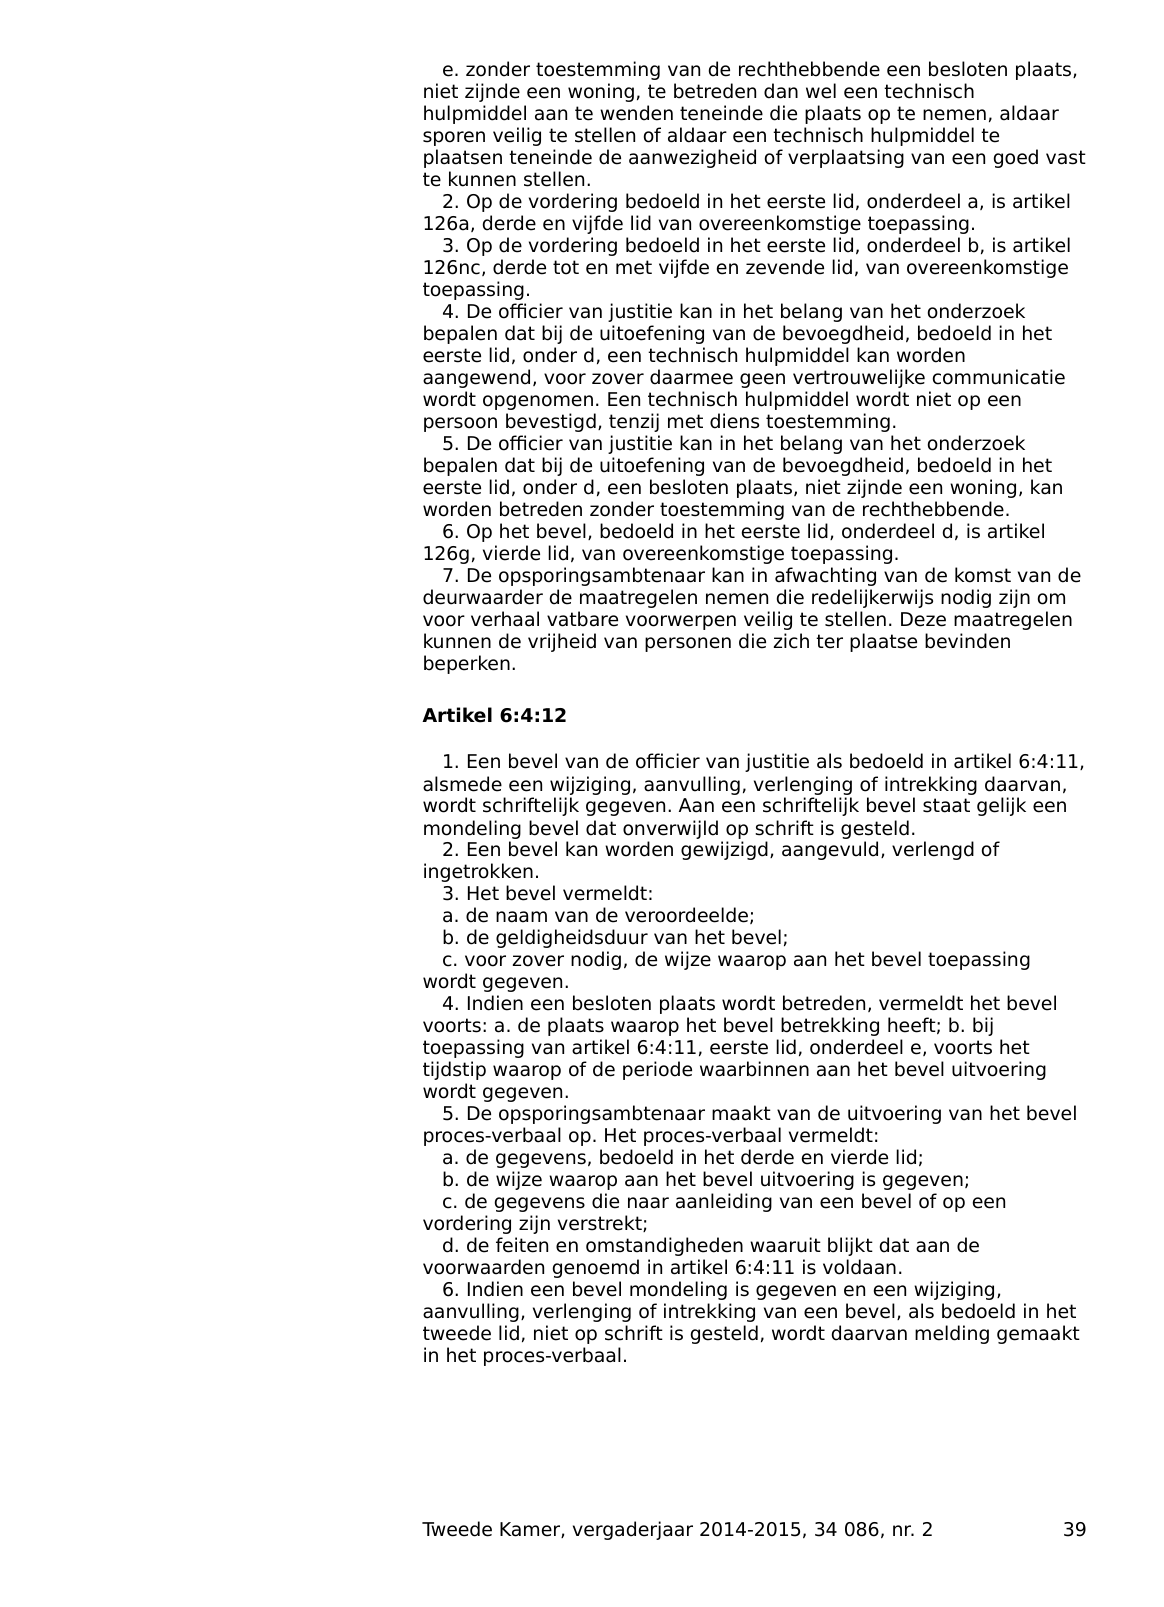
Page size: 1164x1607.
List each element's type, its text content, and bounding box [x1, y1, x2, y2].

text 1. Een bevel van de officier van justitie als bedoeld in artikel 6:4:11, alsmede een wijziging, aanvulling, verlenging of intrekking daarvan, wordt schriftelijk gegeven. Aan een schriftelijk bevel staat gelijk een mondeling bevel dat onverwijld op schrift is gesteld. [422, 751, 1087, 839]
text b. de wijze waarop aan het bevel uitvoering is gegeven; [422, 1169, 1087, 1191]
text d. de feiten en omstandigheden waaruit blijkt dat aan de voorwaarden genoemd in artikel 6:4:11 is voldaan. [422, 1235, 1087, 1279]
text e. zonder toestemming van de rechthebbende een besloten plaats, niet zijnde een woning, te betreden dan wel een technisch hulpmiddel aan te wenden teneinde die plaats op te nemen, aldaar sporen veilig te stellen of aldaar een technisch hulpmiddel te plaatsen teneinde de aanwezigheid of verplaatsing van een goed vast te kunnen stellen. [422, 59, 1087, 191]
text 4. De officier van justitie kan in het belang van het onderzoek bepalen dat bij de uitoefening van de bevoegdheid, bedoeld in het eerste lid, onder d, een technisch hulpmiddel kan worden aangewend, voor zover daarmee geen vertrouwelijke communicatie wordt opgenomen. Een technisch hulpmiddel wordt niet op een persoon bevestigd, tenzij met diens toestemming. [422, 301, 1087, 433]
text 2. Op de vordering bedoeld in het eerste lid, onderdeel a, is artikel 126a, derde en vijfde lid van overeenkomstige toepassing. [422, 191, 1087, 235]
text a. de naam van de veroordeelde; [422, 905, 1087, 927]
text 6. Indien een bevel mondeling is gegeven en een wijziging, aanvulling, verlenging of intrekking van een bevel, als bedoeld in het tweede lid, niet op schrift is gesteld, wordt daarvan melding gemaakt in het proces-verbaal. [422, 1279, 1087, 1367]
text b. de geldigheidsduur van het bevel; [422, 927, 1087, 949]
text a. de gegevens, bedoeld in het derde en vierde lid; [422, 1147, 1087, 1169]
text 7. De opsporingsambtenaar kan in afwachting van de komst van de deurwaarder de maatregelen nemen die redelijkerwijs nodig zijn om voor verhaal vatbare voorwerpen veilig te stellen. Deze maatregelen kunnen de vrijheid van personen die zich ter plaatse bevinden beperken. [422, 564, 1087, 674]
text 3. Op de vordering bedoeld in het eerste lid, onderdeel b, is artikel 126nc, derde tot en met vijfde en zevende lid, van overeenkomstige toepassing. [422, 235, 1087, 301]
text 5. De opsporingsambtenaar maakt van de uitvoering van het bevel proces-verbaal op. Het proces-verbaal vermeldt: [422, 1103, 1087, 1147]
text c. de gegevens die naar aanleiding van een bevel of op een vordering zijn verstrekt; [422, 1191, 1087, 1235]
text 6. Op het bevel, bedoeld in het eerste lid, onderdeel d, is artikel 126g, vierde lid, van overeenkomstige toepassing. [422, 521, 1087, 564]
text 5. De officier van justitie kan in het belang van het onderzoek bepalen dat bij de uitoefening van de bevoegdheid, bedoeld in het eerste lid, onder d, een besloten plaats, niet zijnde een woning, kan worden betreden zonder toestemming van de rechthebbende. [422, 433, 1087, 521]
text 4. Indien een besloten plaats wordt betreden, vermeldt het bevel voorts: a. de plaats waarop het bevel betrekking heeft; b. bij toepassing van artikel 6:4:11, eerste lid, onderdeel e, voorts het tijdstip waarop of de periode waarbinnen aan het bevel uitvoering wordt gegeven. [422, 993, 1087, 1103]
text c. voor zover nodig, de wijze waarop aan het bevel toepassing wordt gegeven. [422, 949, 1087, 993]
text 3. Het bevel vermeldt: [422, 883, 1087, 905]
subtitle Artikel 6:4:12 [422, 704, 1087, 726]
text 2. Een bevel kan worden gewijzigd, aangevuld, verlengd of ingetrokken. [422, 839, 1087, 883]
